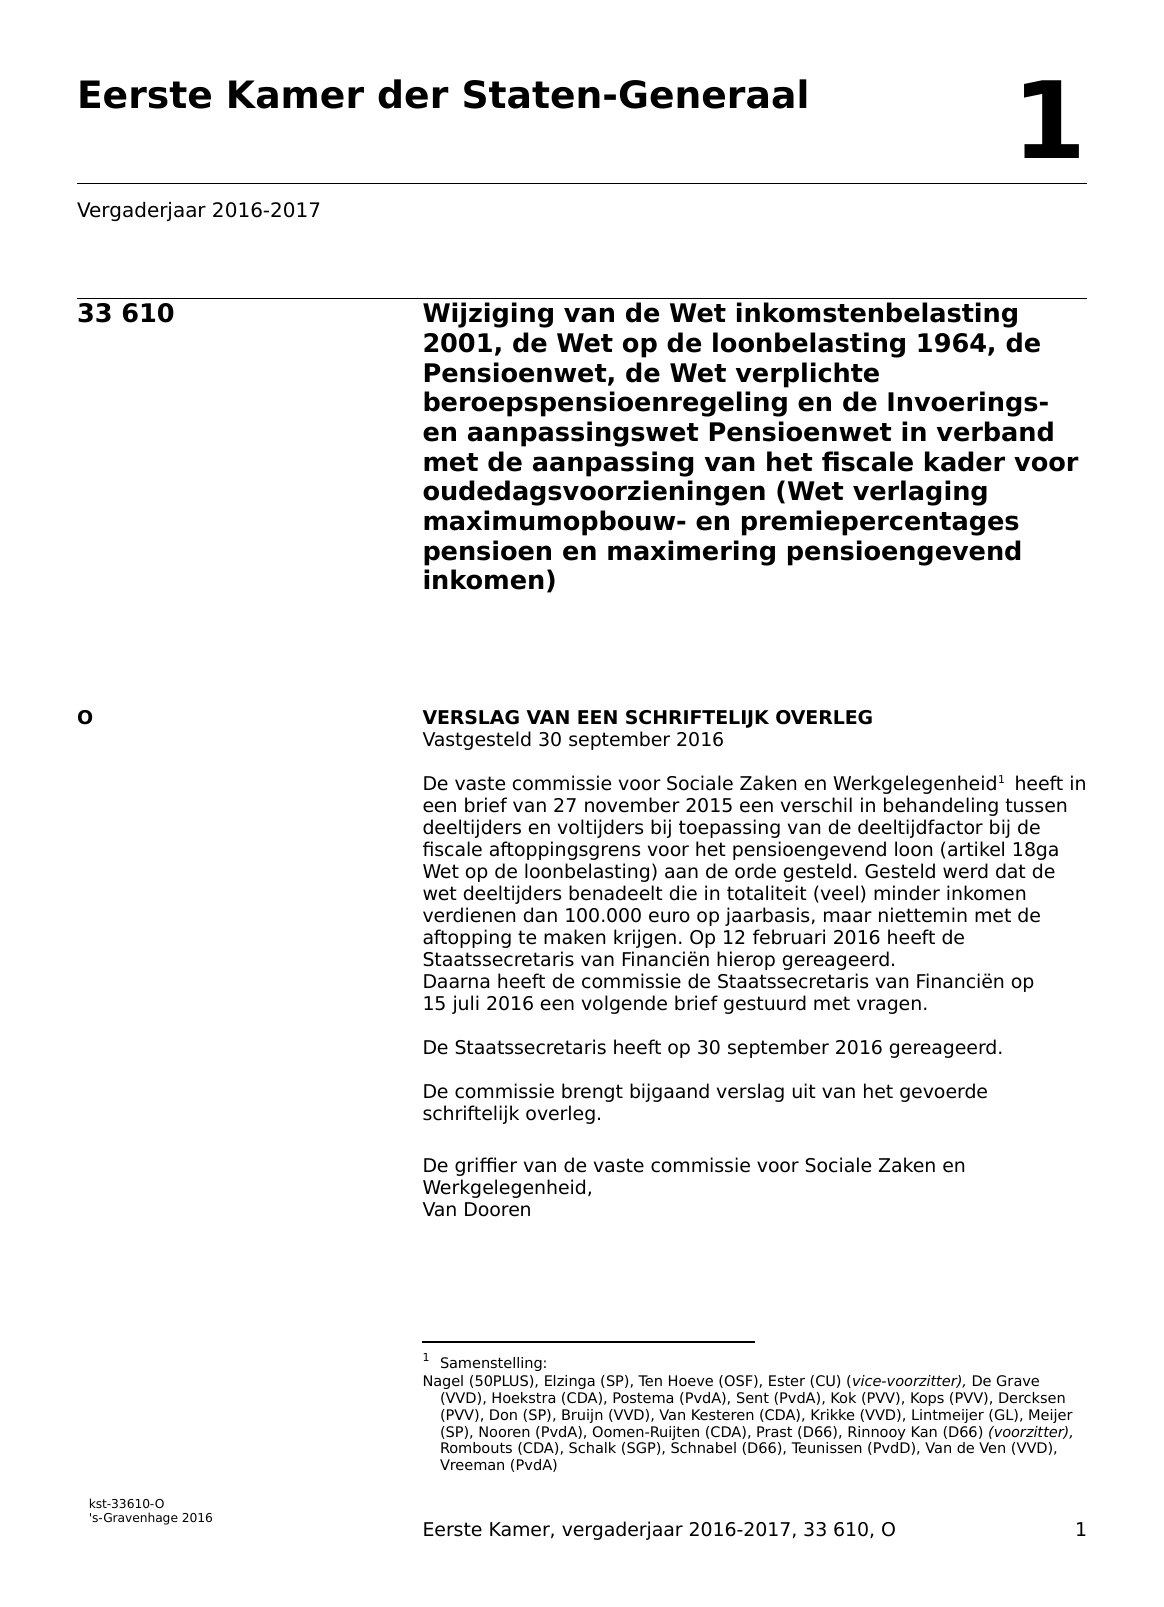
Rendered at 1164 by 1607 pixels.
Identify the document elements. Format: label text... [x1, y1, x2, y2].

text 's-Gravenhage 2016 [88, 1511, 323, 1525]
table_header Eerste Kamer der Staten-Generaal [77, 59, 886, 183]
text kst-33610-O [88, 1497, 323, 1511]
text Nagel (50PLUS), Elzinga (SP), Ten Hoeve (OSF), Ester (CU) (vice-voorzitter), De Grave (VVD), Hoekstra (CDA), Postema (PvdA), Sent (PvdA), Kok (PVV), Kops (PVV), Dercksen (PVV), Don (SP), Bruijn (VVD), Van Kesteren (CDA), Krikke (VVD), Lintmeijer (GL), Meijer (SP), Nooren (PvdA), Oomen-Ruijten (CDA), Prast (D66), Rinnooy Kan (D66) (voorzitter), Rombouts (CDA), Schalk (SGP), Schnabel (D66), Teunissen (PvdD), Van de Ven (VVD), Vreeman (PvdA) [422, 1373, 1087, 1474]
text De Staatssecretaris heeft op 30 september 2016 gereageerd. [422, 1037, 1087, 1059]
text De vaste commissie voor Sociale Zaken en Werkgelegenheid heeft in een brief van 27 november 2015 een verschil in behandeling tussen deeltijders en voltijders bij toepassing van de deeltijdfactor bij de fiscale aftoppingsgrens voor het pensioengevend loon (artikel 18ga Wet op de loonbelasting) aan de orde gesteld. Gesteld werd dat de wet deeltijders benadeelt die in totaliteit (veel) minder inkomen verdienen dan 100.000 euro op jaarbasis, maar niettemin met de aftopping te maken krijgen. Op 12 februari 2016 heeft de Staatssecretaris van Financiën hierop gereageerd. [422, 773, 1087, 971]
text Vastgesteld 30 september 2016 [422, 729, 1087, 751]
subtitle O VERSLAG VAN EEN SCHRIFTELIJK OVERLEG [77, 707, 1087, 729]
text De commissie brengt bijgaand verslag uit van het gevoerde schriftelijk overleg. [422, 1081, 1087, 1125]
table_header 1 [886, 59, 1087, 183]
table_cell Vergaderjaar 2016-2017 [77, 184, 1087, 298]
subtitle 33 610 Wijziging van de Wet inkomstenbelasting 2001, de Wet op de loonbelasting 1964, de Pensioenwet, de Wet verplichte beroepspensioenregeling en de Invoerings- en aanpassingswet Pensioenwet in verband met de aanpassing van het fiscale kader voor oudedagsvoorzieningen (Wet verlaging maximumopbouw- en premiepercentages pensioen en maximering pensioengevend inkomen) [77, 299, 1087, 596]
text Daarna heeft de commissie de Staatssecretaris van Financiën op 15 juli 2016 een volgende brief gestuurd met vragen. [422, 971, 1087, 1015]
text Samenstelling: [422, 1351, 1087, 1373]
text De griffier van de vaste commissie voor Sociale Zaken en Werkgelegenheid, Van Dooren [422, 1155, 1087, 1221]
